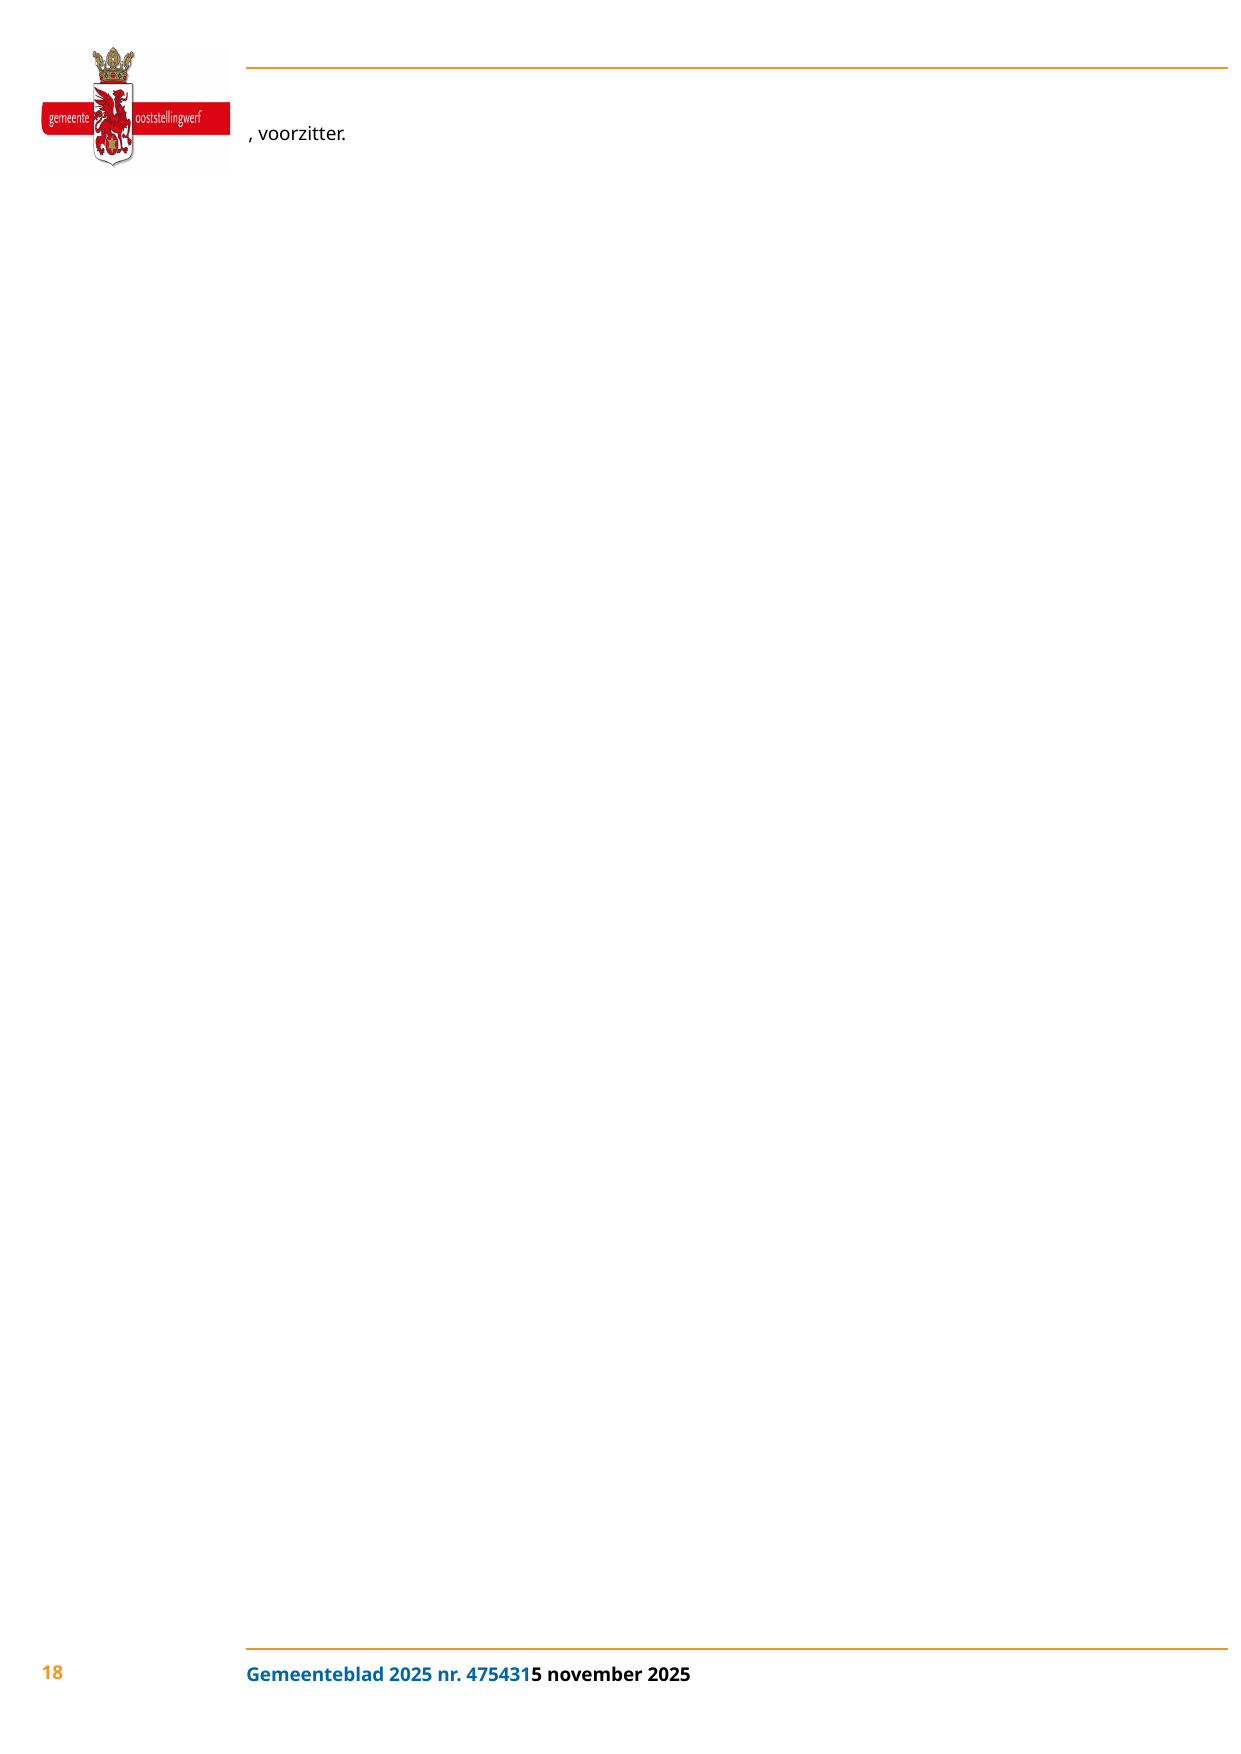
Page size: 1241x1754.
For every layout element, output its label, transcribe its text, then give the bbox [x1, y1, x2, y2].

text , voorzitter. [248, 121, 1152, 146]
picture [41, 47, 231, 172]
